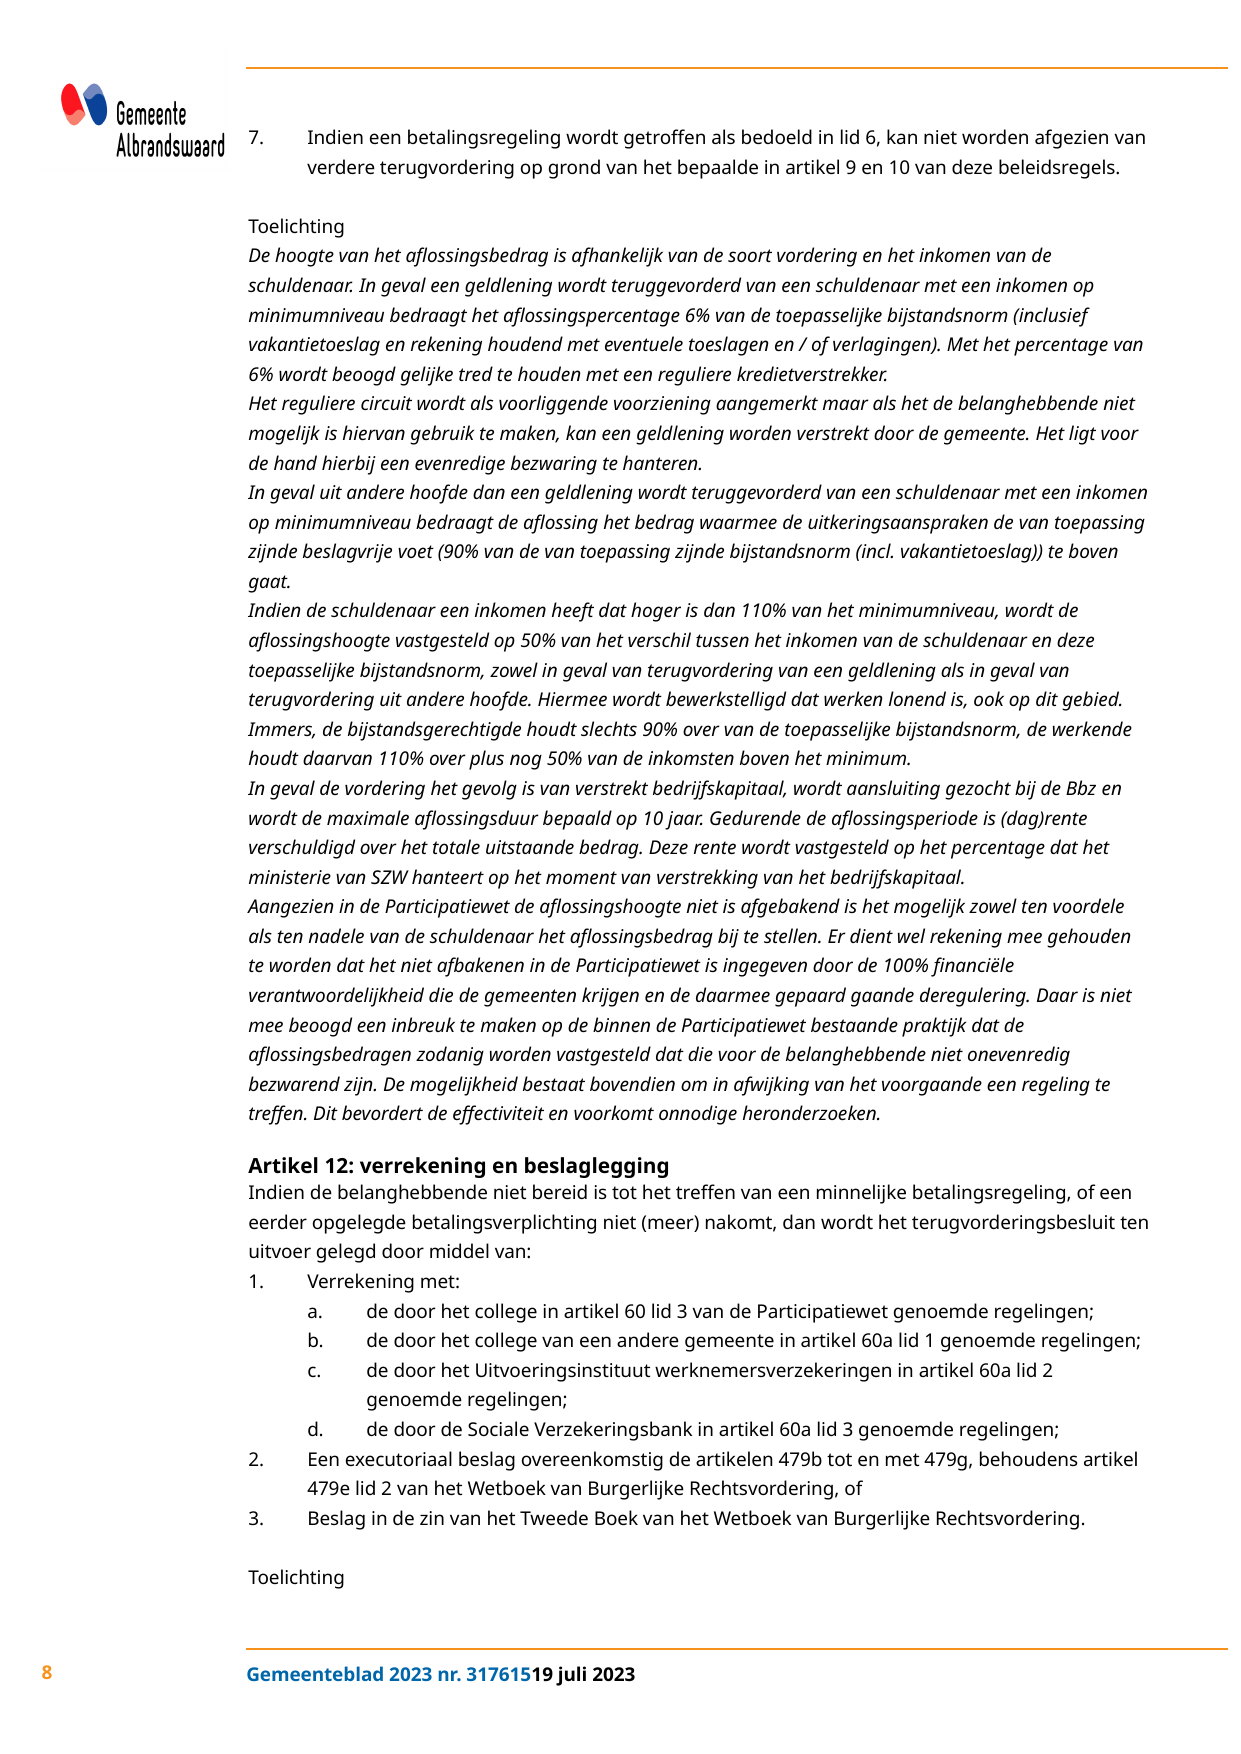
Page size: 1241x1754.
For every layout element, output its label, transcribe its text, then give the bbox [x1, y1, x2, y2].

text Indien de schuldenaar een inkomen heeft dat hoger is dan 110% van het minimumniveau, wordt de aflossingshoogte vastgesteld op 50% van het verschil tussen het inkomen van de schuldenaar en deze toepasselijke bijstandsnorm, zowel in geval van terugvordering van een geldlening als in geval van terugvordering uit andere hoofde. Hiermee wordt bewerkstelligd dat werken lonend is, ook op dit gebied. Immers, de bijstandsgerechtigde houdt slechts 90% over van de toepasselijke bijstandsnorm, de werkende houdt daarvan 110% over plus nog 50% van de inkomsten boven het minimum. [248, 598, 1152, 771]
text Aangezien in de Participatiewet de aflossingshoogte niet is afgebakend is het mogelijk zowel ten voordele als ten nadele van de schuldenaar het aflossingsbedrag bij te stellen. Er dient wel rekening mee gehouden te worden dat het niet afbakenen in de Participatiewet is ingegeven door de 100% financiële verantwoordelijkheid die de gemeenten krijgen en de daarmee gepaard gaande deregulering. Daar is niet mee beoogd een inbreuk te maken op de binnen de Participatiewet bestaande praktijk dat de aflossingsbedragen zodanig worden vastgesteld dat die voor de belanghebbende niet onevenredig bezwarend zijn. De mogelijkheid bestaat bovendien om in afwijking van het voorgaande een regeling te treffen. Dit bevordert de effectiviteit en voorkomt onnodige heronderzoeken. [248, 893, 1152, 1126]
list Verrekening met: [248, 1268, 1152, 1294]
text Toelichting [248, 1564, 1152, 1590]
list de door het college van een andere gemeente in artikel 60a lid 1 genoemde regelingen; [307, 1327, 1152, 1353]
text De hoogte van het aflossingsbedrag is afhankelijk van de soort vordering en het inkomen van de schuldenaar. In geval een geldlening wordt teruggevorderd van een schuldenaar met een inkomen op minimumniveau bedraagt het aflossingspercentage 6% van de toepasselijke bijstandsnorm (inclusief vakantietoeslag en rekening houdend met eventuele toeslagen en / of verlagingen). Met het percentage van 6% wordt beoogd gelijke tred te houden met een reguliere kredietverstrekker. [248, 243, 1152, 387]
text In geval de vordering het gevolg is van verstrekt bedrijfskapitaal, wordt aansluiting gezocht bij de Bbz en wordt de maximale aflossingsduur bepaald op 10 jaar. Gedurende de aflossingsperiode is (dag)rente verschuldigd over het totale uitstaande bedrag. Deze rente wordt vastgesteld op het percentage dat het ministerie van SZW hanteert op het moment van verstrekking van het bedrijfskapitaal. [248, 775, 1152, 890]
list Beslag in de zin van het Tweede Boek van het Wetboek van Burgerlijke Rechtsvordering. [248, 1505, 1152, 1531]
picture [41, 47, 231, 172]
text Indien de belanghebbende niet bereid is tot het treffen van een minnelijke betalingsregeling, of een eerder opgelegde betalingsverplichting niet (meer) nakomt, dan wordt het terugvorderingsbesluit ten uitvoer gelegd door middel van: [248, 1179, 1152, 1264]
text Toelichting [248, 213, 1152, 239]
list de door het college in artikel 60 lid 3 van de Participatiewet genoemde regelingen; [307, 1298, 1152, 1323]
text Het reguliere circuit wordt als voorliggende voorziening aangemerkt maar als het de belanghebbende niet mogelijk is hiervan gebruik te maken, kan een geldlening worden verstrekt door de gemeente. Het ligt voor de hand hierbij een evenredige bezwaring te hanteren. [248, 391, 1152, 476]
text Artikel 12: verrekening en beslaglegging [248, 1151, 1152, 1179]
list Indien een betalingsregeling wordt getroffen als bedoeld in lid 6, kan niet worden afgezien van verdere terugvordering op grond van het bepaalde in artikel 9 en 10 van deze beleidsregels. [248, 124, 1152, 180]
list Een executoriaal beslag overeenkomstig de artikelen 479b tot en met 479g, behoudens artikel 479e lid 2 van het Wetboek van Burgerlijke Rechtsvordering, of [248, 1446, 1152, 1501]
list de door de Sociale Verzekeringsbank in artikel 60a lid 3 genoemde regelingen; [307, 1416, 1152, 1442]
text In geval uit andere hoofde dan een geldlening wordt teruggevorderd van een schuldenaar met een inkomen op minimumniveau bedraagt de aflossing het bedrag waarmee de uitkeringsaanspraken de van toepassing zijnde beslagvrije voet (90% van de van toepassing zijnde bijstandsnorm (incl. vakantietoeslag)) te boven gaat. [248, 479, 1152, 594]
list de door het Uitvoeringsinstituut werknemersverzekeringen in artikel 60a lid 2 genoemde regelingen; [307, 1357, 1152, 1412]
